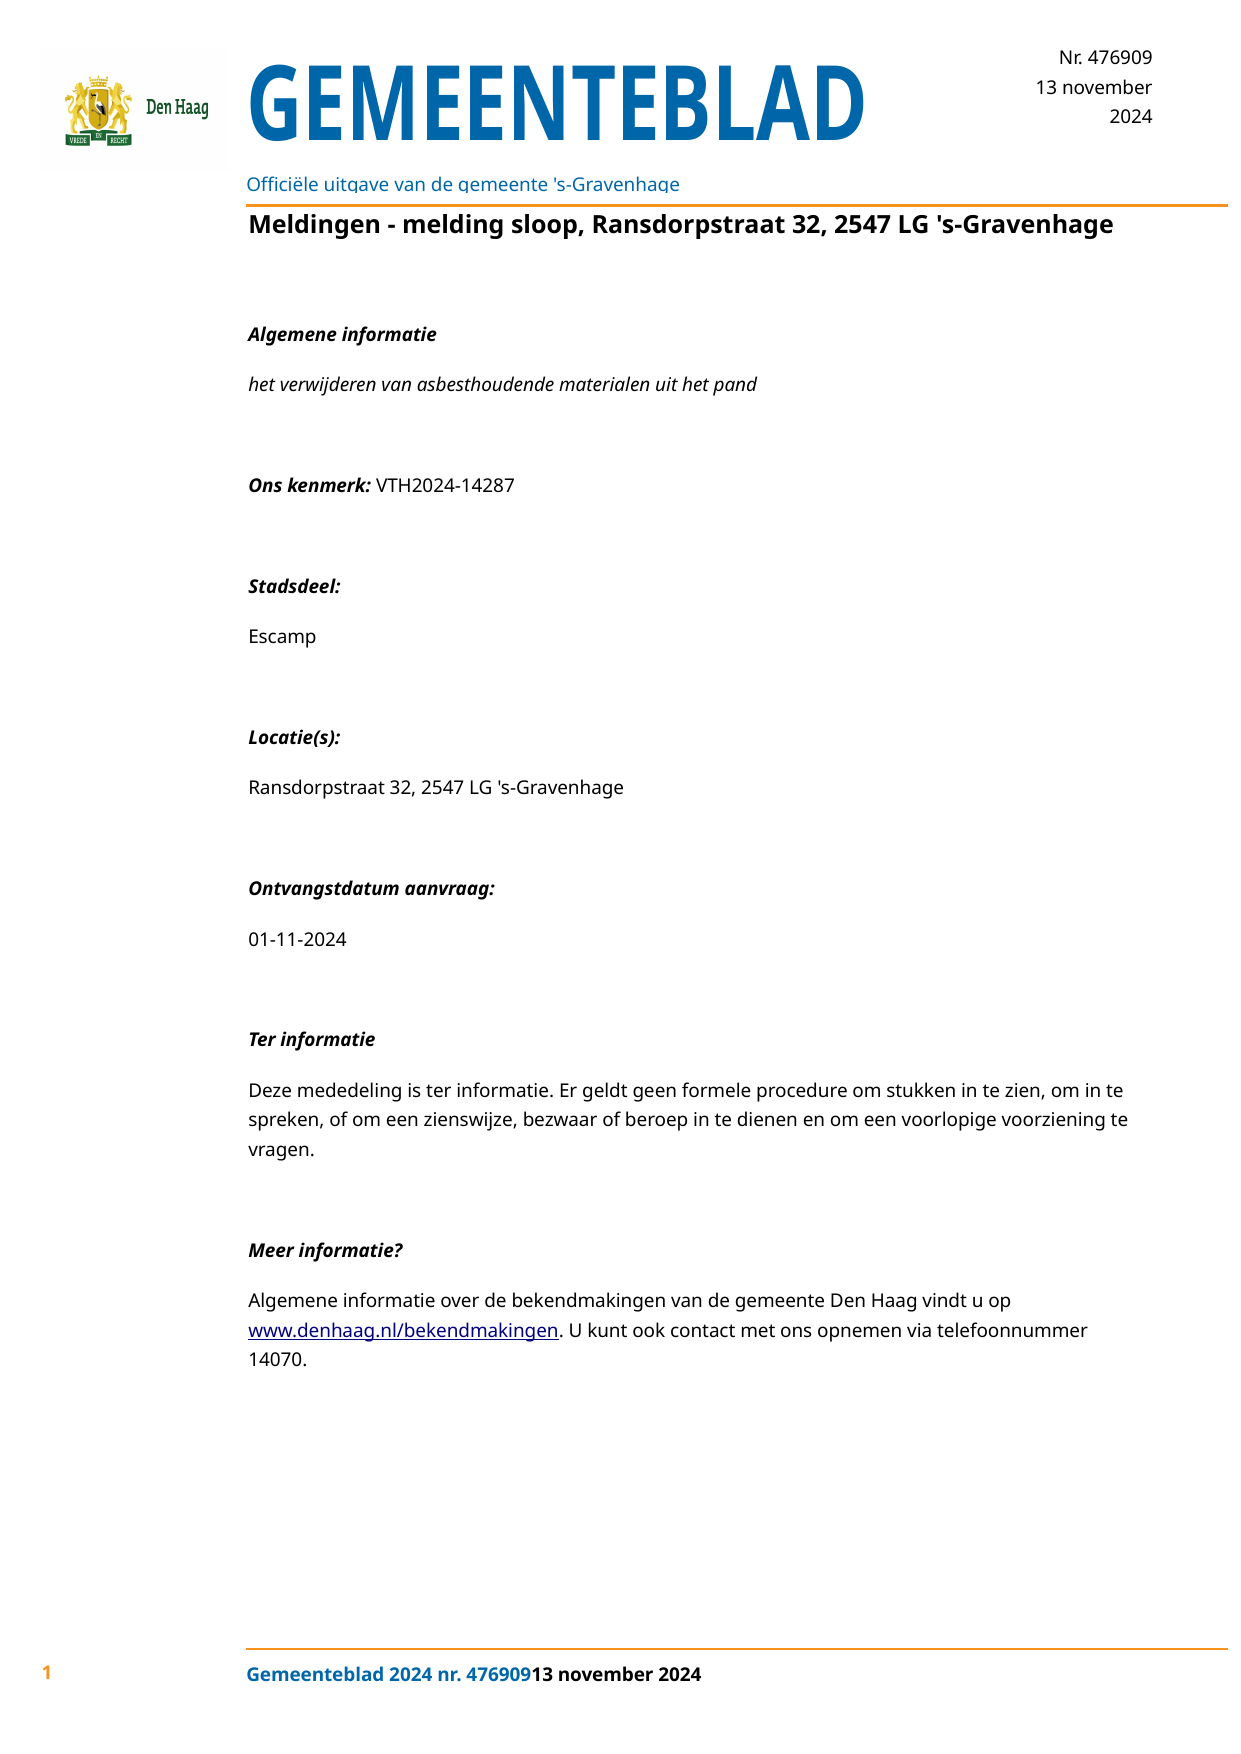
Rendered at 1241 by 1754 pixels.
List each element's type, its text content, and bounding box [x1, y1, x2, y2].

text het verwijderen van asbesthoudende materialen uit het pand [248, 371, 1152, 397]
picture [41, 47, 231, 172]
text Stadsdeel: [248, 573, 1152, 598]
text Locatie(s): [248, 724, 1152, 750]
text Ter informatie [248, 1027, 1152, 1052]
text Escamp [248, 623, 1152, 649]
text 01-11-2024 [248, 926, 1152, 951]
text Meer informatie? [248, 1237, 1152, 1263]
text Meldingen - melding sloop, Ransdorpstraat 32, 2547 LG 's-Gravenhage [248, 207, 1152, 241]
text Deze mededeling is ter informatie. Er geldt geen formele procedure om stukken in te zien, om in te spreken, of om een zienswijze, bezwaar of beroep in te dienen en om een voorlopige voorziening te vragen. [248, 1077, 1152, 1162]
text Algemene informatie [248, 321, 1152, 346]
text Ons kenmerk: VTH2024-14287 [248, 472, 1152, 498]
text Ransdorpstraat 32, 2547 LG 's-Gravenhage [248, 774, 1152, 800]
text Algemene informatie over de bekendmakingen van de gemeente Den Haag vindt u op www.denhaag.nl/bekendmakingen. U kunt ook contact met ons opnemen via telefoonnummer 14070. [248, 1287, 1152, 1372]
text Ontvangstdatum aanvraag: [248, 875, 1152, 901]
